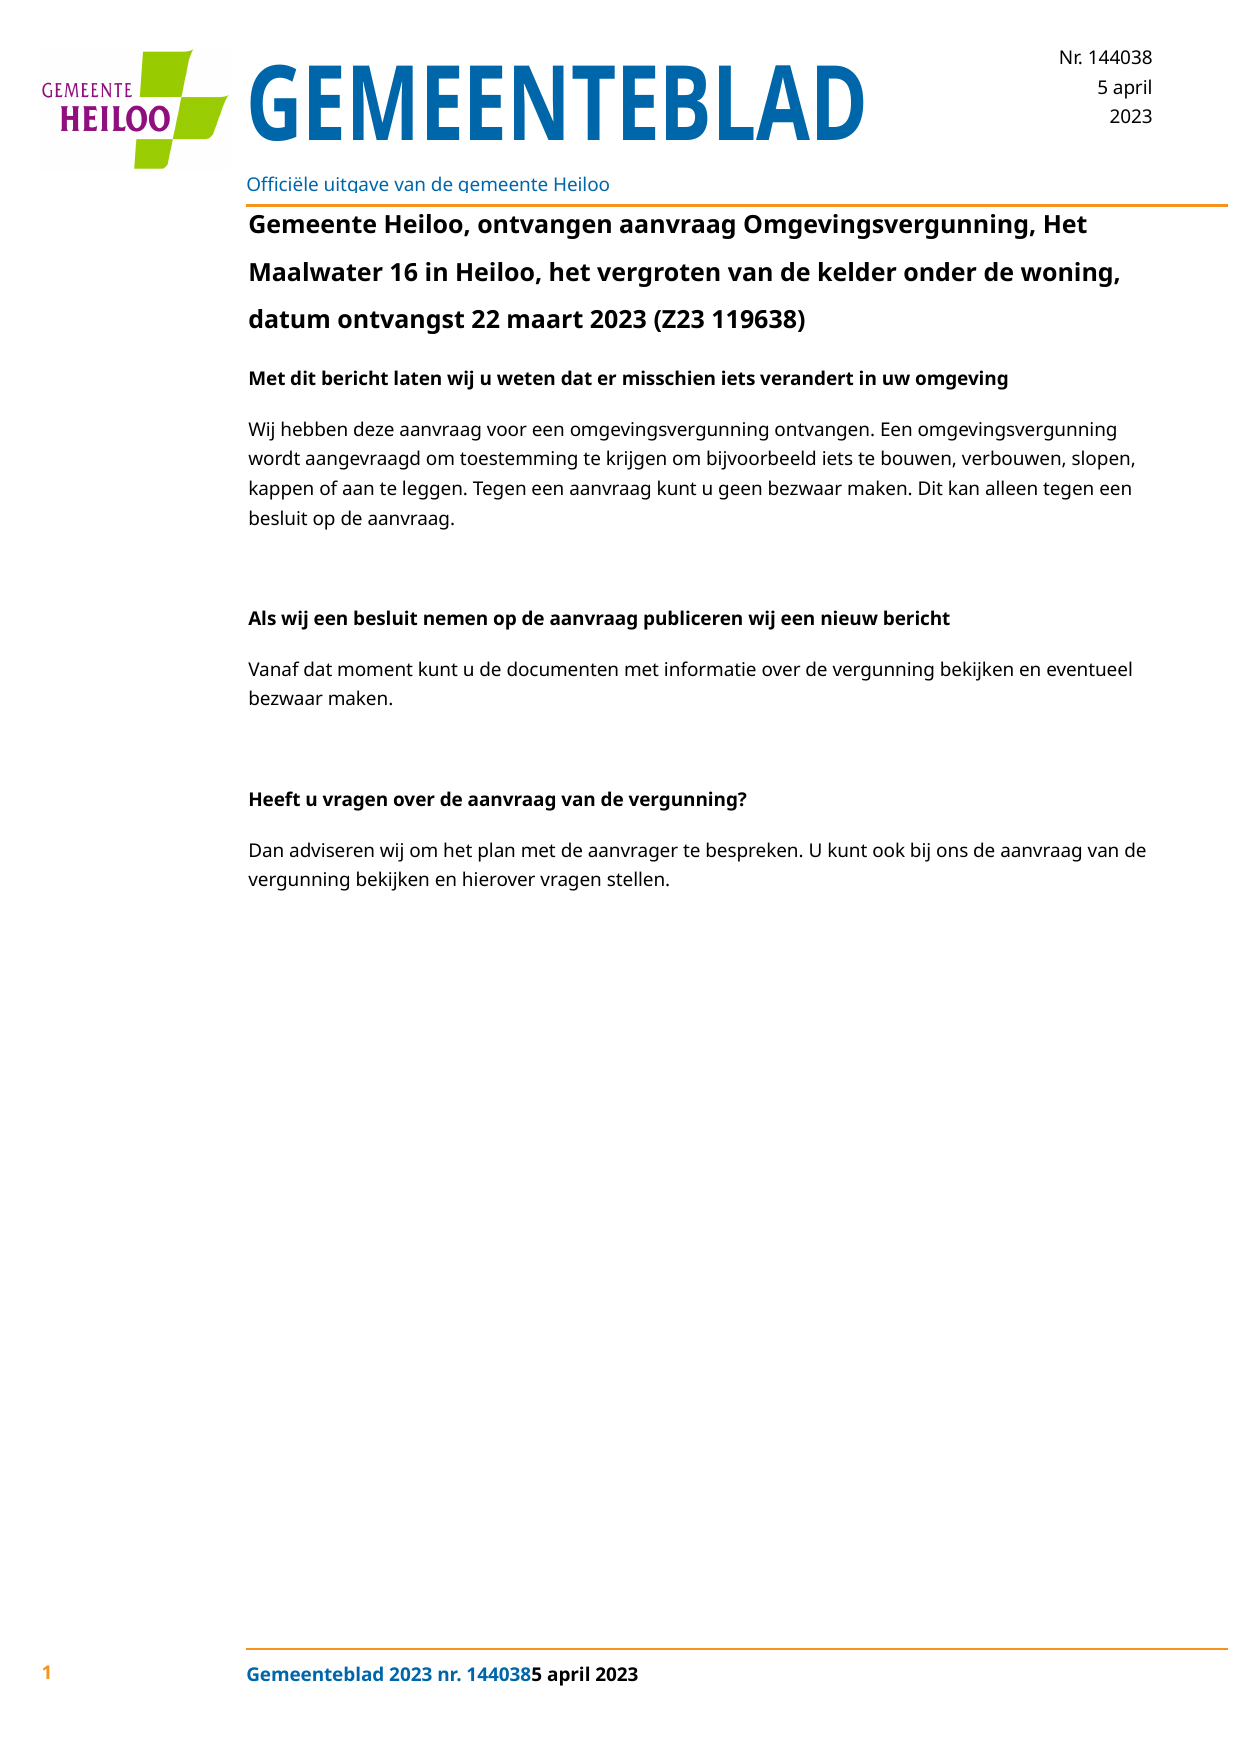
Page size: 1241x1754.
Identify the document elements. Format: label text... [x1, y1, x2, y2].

text Gemeente Heiloo, ontvangen aanvraag Omgevingsvergunning, Het Maalwater 16 in Heiloo, het vergroten van de kelder onder de woning, datum ontvangst 22 maart 2023 (Z23 119638) [248, 207, 1152, 336]
text Als wij een besluit nemen op de aanvraag publiceren wij een nieuw bericht [248, 606, 1152, 631]
text Heeft u vragen over de aanvraag van de vergunning? [248, 786, 1152, 812]
text Met dit bericht laten wij u weten dat er misschien iets verandert in uw omgeving [248, 366, 1152, 391]
text Wij hebben deze aanvraag voor een omgevingsvergunning ontvangen. Een omgevingsvergunning wordt aangevraagd om toestemming te krijgen om bijvoorbeeld iets te bouwen, verbouwen, slopen, kappen of aan te leggen. Tegen een aanvraag kunt u geen bezwaar maken. Dit kan alleen tegen een besluit op de aanvraag. [248, 416, 1152, 530]
text Vanaf dat moment kunt u de documenten met informatie over de vergunning bekijken en eventueel bezwaar maken. [248, 656, 1152, 711]
text Dan adviseren wij om het plan met de aanvrager te bespreken. U kunt ook bij ons de aanvraag van de vergunning bekijken en hierover vragen stellen. [248, 837, 1152, 892]
picture [41, 47, 231, 172]
